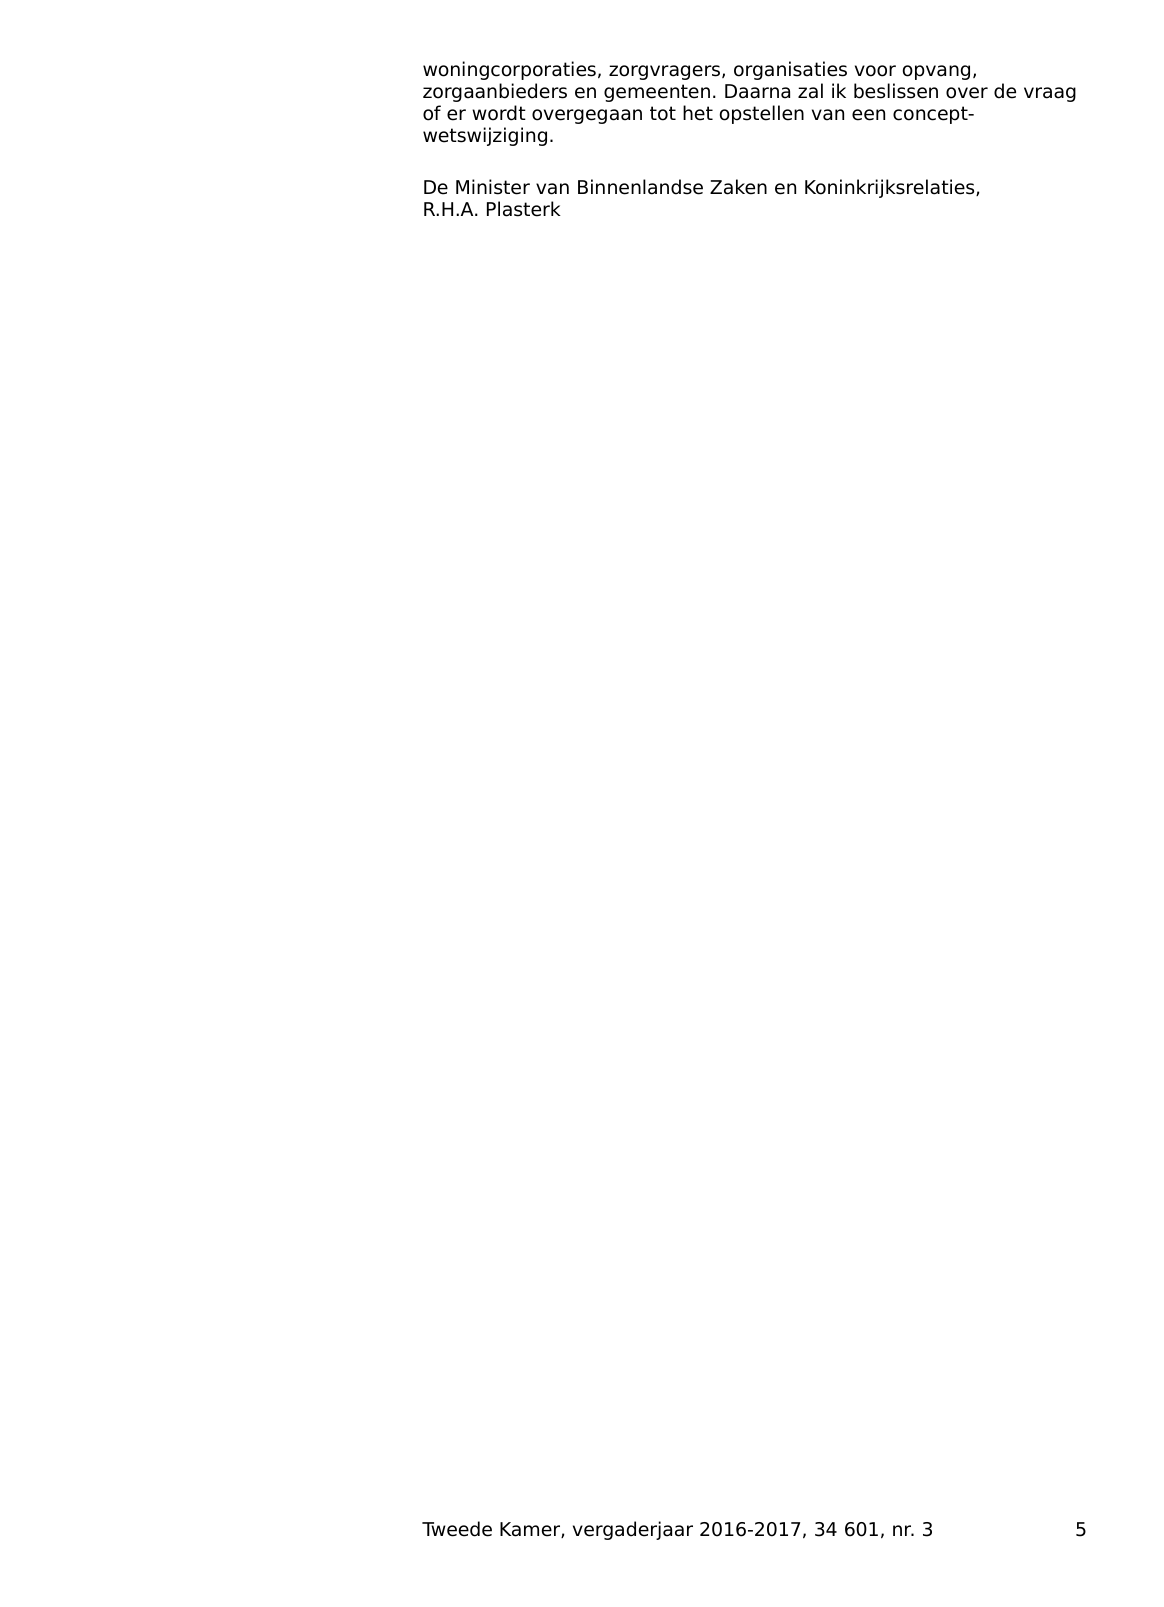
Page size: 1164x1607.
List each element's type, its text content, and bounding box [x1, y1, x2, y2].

text woningcorporaties, zorgvragers, organisaties voor opvang, zorgaanbieders en gemeenten. Daarna zal ik beslissen over de vraag of er wordt overgegaan tot het opstellen van een concept-wetswijziging. [422, 59, 1087, 147]
text De Minister van Binnenlandse Zaken en Koninkrijksrelaties, R.H.A. Plasterk [422, 177, 1087, 221]
